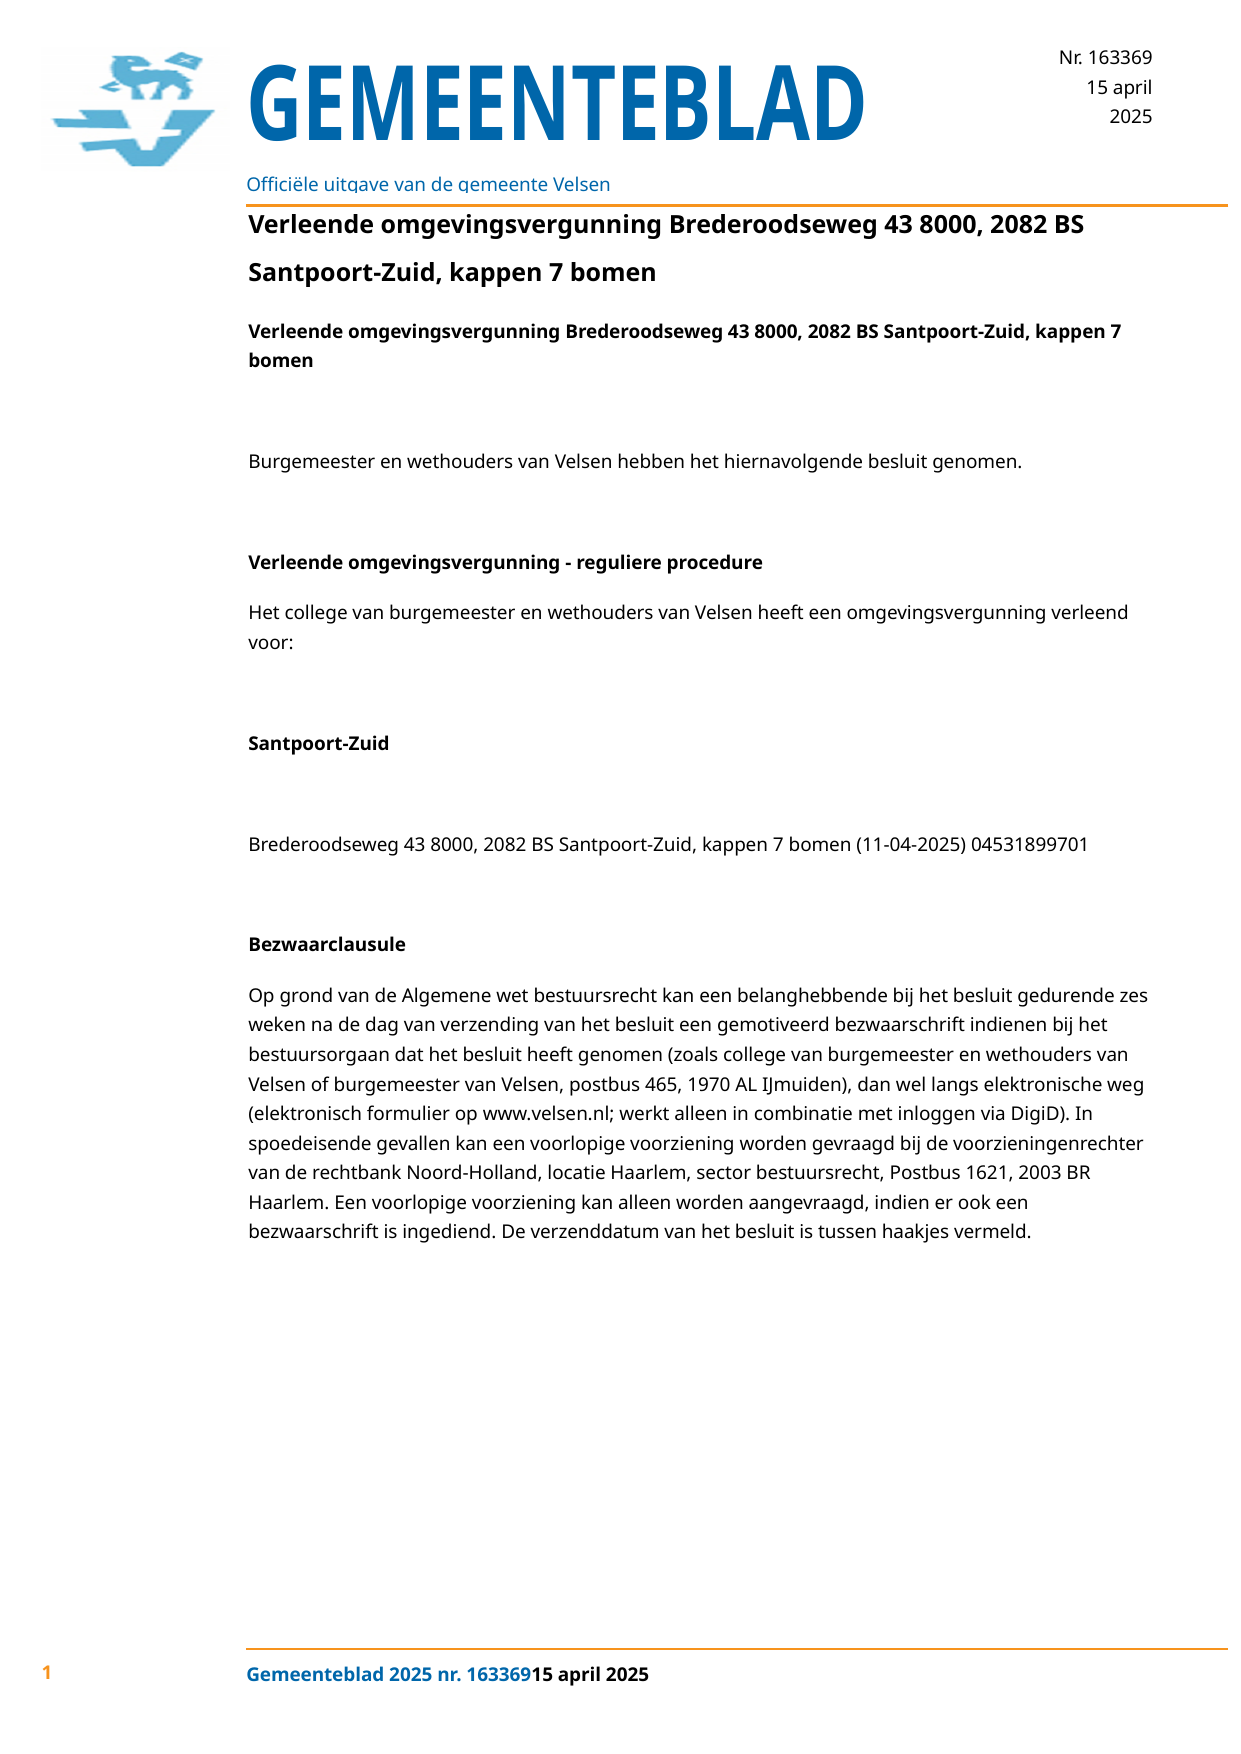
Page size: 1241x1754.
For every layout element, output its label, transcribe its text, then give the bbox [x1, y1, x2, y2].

text Burgemeester en wethouders van Velsen hebben het hiernavolgende besluit genomen. [248, 448, 1152, 474]
picture [41, 47, 231, 172]
text Santpoort-Zuid [248, 730, 1152, 756]
text Brederoodseweg 43 8000, 2082 BS Santpoort-Zuid, kappen 7 bomen (11-04-2025) 04531899701 [248, 831, 1152, 857]
text Verleende omgevingsvergunning - reguliere procedure [248, 549, 1152, 575]
text Verleende omgevingsvergunning Brederoodseweg 43 8000, 2082 BS Santpoort-Zuid, kappen 7 bomen [248, 318, 1152, 373]
text Op grond van de Algemene wet bestuursrecht kan een belanghebbende bij het besluit gedurende zes weken na de dag van verzending van het besluit een gemotiveerd bezwaarschrift indienen bij het bestuursorgaan dat het besluit heeft genomen (zoals college van burgemeester en wethouders van Velsen of burgemeester van Velsen, postbus 465, 1970 AL IJmuiden), dan wel langs elektronische weg (elektronisch formulier op www.velsen.nl; werkt alleen in combinatie met inloggen via DigiD). In spoedeisende gevallen kan een voorlopige voorziening worden gevraagd bij de voorzieningenrechter van de rechtbank Noord-Holland, locatie Haarlem, sector bestuursrecht, Postbus 1621, 2003 BR Haarlem. Een voorlopige voorziening kan alleen worden aangevraagd, indien er ook een bezwaarschrift is ingediend. De verzenddatum van het besluit is tussen haakjes vermeld. [248, 982, 1152, 1244]
text Het college van burgemeester en wethouders van Velsen heeft een omgevingsvergunning verleend voor: [248, 599, 1152, 655]
text Verleende omgevingsvergunning Brederoodseweg 43 8000, 2082 BS Santpoort-Zuid, kappen 7 bomen [248, 207, 1152, 288]
text Bezwaarclausule [248, 932, 1152, 957]
